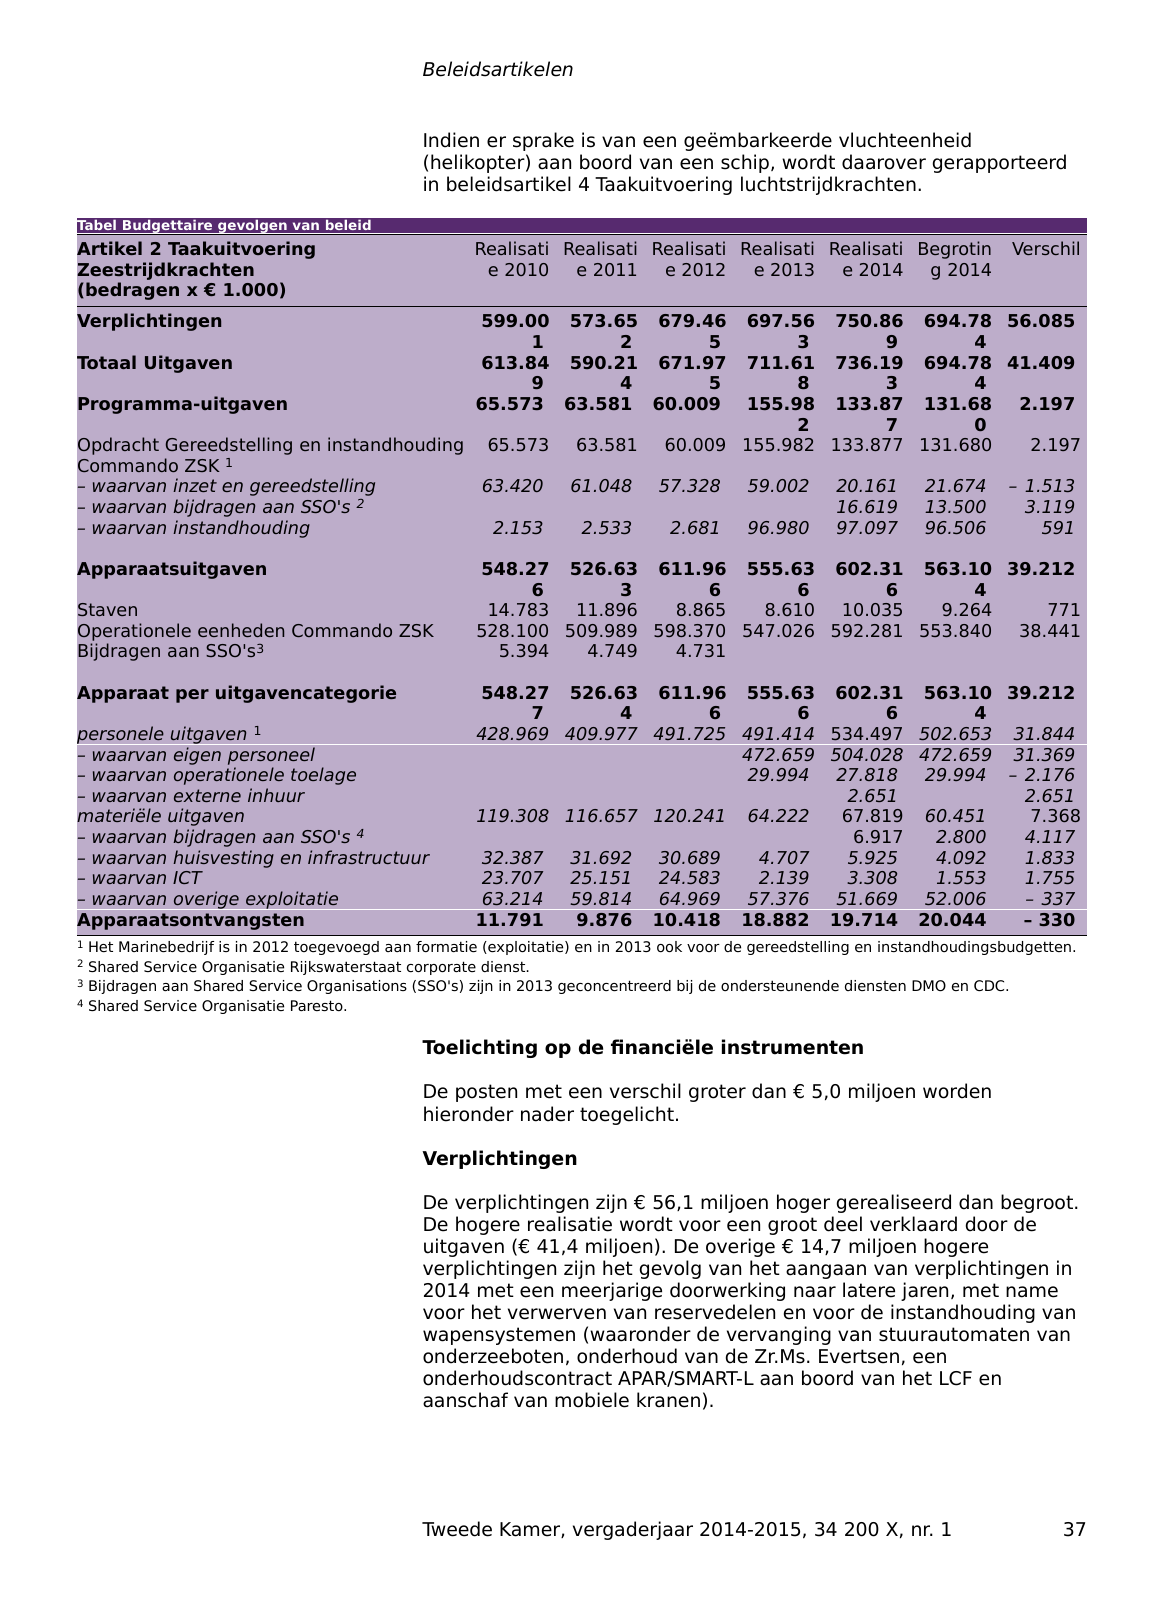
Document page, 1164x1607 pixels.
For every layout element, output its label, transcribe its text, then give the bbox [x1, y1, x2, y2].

table_cell 694.784 [909, 353, 998, 394]
table_cell – waarvan huisvesting en infrastructuur [77, 848, 466, 868]
table_cell 60.451 [909, 806, 998, 827]
table_cell 57.328 [644, 476, 732, 497]
table_cell [998, 538, 1087, 559]
table_cell 591 [998, 518, 1087, 538]
table_cell [466, 662, 555, 683]
table_cell 563.104 [909, 683, 998, 724]
table_cell 119.308 [466, 806, 555, 827]
table_cell 599.001 [466, 307, 555, 353]
table_cell 528.100 [466, 621, 555, 641]
table_cell – 337 [998, 889, 1087, 909]
table_cell 555.636 [732, 559, 821, 600]
table_cell 19.714 [821, 910, 909, 935]
table_cell 694.784 [909, 307, 998, 353]
table_cell 120.241 [644, 806, 732, 827]
table_cell [555, 765, 644, 786]
table_cell [821, 538, 909, 559]
table_cell 491.414 [732, 724, 821, 744]
table_cell Realisatie 2013 [732, 235, 821, 306]
table_cell 2.197 [998, 394, 1087, 435]
table_cell 9.876 [555, 910, 644, 935]
table_cell 2.197 [998, 435, 1087, 476]
table_cell 24.583 [644, 868, 732, 889]
table_cell 711.618 [732, 353, 821, 394]
table_cell 63.214 [466, 889, 555, 909]
table_cell [998, 662, 1087, 683]
table_cell 96.980 [732, 518, 821, 538]
table_cell 4.731 [644, 641, 732, 662]
table_cell 592.281 [821, 621, 909, 641]
table_cell 56.085 [998, 307, 1087, 353]
table_cell – waarvan overige exploitatie [77, 889, 466, 909]
table_cell [821, 662, 909, 683]
table_cell 611.966 [644, 559, 732, 600]
table_cell [909, 641, 998, 662]
table_cell 11.896 [555, 600, 644, 621]
table_cell 8.865 [644, 600, 732, 621]
table_cell [644, 497, 732, 518]
table_cell – 330 [998, 910, 1087, 935]
table_cell [644, 786, 732, 806]
table_cell 30.689 [644, 848, 732, 868]
table_cell 2.651 [821, 786, 909, 806]
table_cell 4.707 [732, 848, 821, 868]
table_cell Artikel 2 Taakuitvoering Zeestrijdkrachten (bedragen x € 1.000) [77, 235, 466, 306]
table_cell Verschil [998, 235, 1087, 306]
table_cell – waarvan instandhouding [77, 518, 466, 538]
table_cell 548.276 [466, 559, 555, 600]
table_cell 67.819 [821, 806, 909, 827]
table_cell [466, 786, 555, 806]
table_cell 2.153 [466, 518, 555, 538]
table_cell 602.316 [821, 559, 909, 600]
table_cell 21.674 [909, 476, 998, 497]
table_cell 771 [998, 600, 1087, 621]
table_cell 2.139 [732, 868, 821, 889]
table_cell 52.006 [909, 889, 998, 909]
table_cell [998, 641, 1087, 662]
table_cell 116.657 [555, 806, 644, 827]
text De verplichtingen zijn € 56,1 miljoen hoger gerealiseerd dan begroot. De hogere realisatie wordt voor een groot deel verklaard door de uitgaven (€ 41,4 miljoen). De overige € 14,7 miljoen hogere verplichtingen zijn het gevolg van het aangaan van verplichtingen in 2014 met een meerjarige doorwerking naar latere jaren, met name voor het verwerven van reservedelen en voor de instandhouding van wapensystemen (waaronder de vervanging van stuurautomaten van onderzeeboten, onderhoud van de Zr.Ms. Evertsen, een onderhoudscontract APAR/SMART-L aan boord van het LCF en aanschaf van mobiele kranen). [422, 1192, 1087, 1412]
table_cell 31.692 [555, 848, 644, 868]
table_cell [555, 662, 644, 683]
table_cell Verplichtingen [77, 307, 466, 353]
table_cell 504.028 [821, 745, 909, 765]
table_cell [732, 641, 821, 662]
table_cell 611.966 [644, 683, 732, 724]
table_cell 1.755 [998, 868, 1087, 889]
table_cell 97.097 [821, 518, 909, 538]
table_cell Apparaatsuitgaven [77, 559, 466, 600]
table_cell – 1.513 [998, 476, 1087, 497]
table_cell 29.994 [732, 765, 821, 786]
table_cell Realisatie 2010 [466, 235, 555, 306]
table_cell [466, 497, 555, 518]
table_cell 1.553 [909, 868, 998, 889]
table_cell 16.619 [821, 497, 909, 518]
table_cell 409.977 [555, 724, 644, 744]
table_cell 750.869 [821, 307, 909, 353]
table_cell 4.749 [555, 641, 644, 662]
table_cell [732, 497, 821, 518]
text Indien er sprake is van een geëmbarkeerde vluchteenheid (helikopter) aan boord van een schip, wordt daarover gerapporteerd in beleidsartikel 4 Taakuitvoering luchtstrijdkrachten. [422, 130, 1087, 196]
table_cell 25.151 [555, 868, 644, 889]
table_cell 32.387 [466, 848, 555, 868]
table_cell 39.212 [998, 683, 1087, 724]
table_cell personele uitgaven 1 [77, 724, 466, 744]
table_cell 5.925 [821, 848, 909, 868]
table_cell 23.707 [466, 868, 555, 889]
table_cell 590.214 [555, 353, 644, 394]
table_cell 155.982 [732, 435, 821, 476]
table_cell 133.877 [821, 435, 909, 476]
table_cell 4.092 [909, 848, 998, 868]
table_cell 41.409 [998, 353, 1087, 394]
table_cell 3.119 [998, 497, 1087, 518]
table_cell [732, 662, 821, 683]
table_cell 131.680 [909, 435, 998, 476]
table_cell Totaal Uitgaven [77, 353, 466, 394]
table_cell [732, 786, 821, 806]
table_cell 64.969 [644, 889, 732, 909]
table_cell 602.316 [821, 683, 909, 724]
table_cell [732, 538, 821, 559]
table_cell [732, 827, 821, 848]
table_cell 1.833 [998, 848, 1087, 868]
table_cell 38.441 [998, 621, 1087, 641]
table_cell – 2.176 [998, 765, 1087, 786]
table_cell 472.659 [732, 745, 821, 765]
table_cell [644, 662, 732, 683]
table_cell 20.161 [821, 476, 909, 497]
table_cell 13.500 [909, 497, 998, 518]
table_cell 63.581 [555, 394, 644, 435]
table_cell 60.009 [644, 394, 732, 435]
table_cell 31.844 [998, 724, 1087, 744]
table_cell 64.222 [732, 806, 821, 827]
table_cell [77, 538, 466, 559]
table_cell [466, 538, 555, 559]
table_cell [644, 827, 732, 848]
subtitle Verplichtingen [422, 1148, 1087, 1169]
table_cell [555, 745, 644, 765]
table_cell Bijdragen aan SSO's3 [77, 641, 466, 662]
table_cell – waarvan bijdragen aan SSO's 2 [77, 497, 466, 518]
table_cell [644, 745, 732, 765]
table_cell 14.783 [466, 600, 555, 621]
table_cell – waarvan ICT [77, 868, 466, 889]
table_cell Apparaatsontvangsten [77, 910, 466, 935]
table_cell – waarvan bijdragen aan SSO's 4 [77, 827, 466, 848]
table_cell – waarvan externe inhuur [77, 786, 466, 806]
table_cell 613.849 [466, 353, 555, 394]
table_cell 598.370 [644, 621, 732, 641]
table_cell 10.418 [644, 910, 732, 935]
table_cell 697.563 [732, 307, 821, 353]
table_header Tabel Budgettaire gevolgen van beleid [77, 218, 1087, 233]
table_cell 57.376 [732, 889, 821, 909]
table_cell Apparaat per uitgavencategorie [77, 683, 466, 724]
table_cell 51.669 [821, 889, 909, 909]
table_cell 63.420 [466, 476, 555, 497]
table_cell 39.212 [998, 559, 1087, 600]
table_cell 534.497 [821, 724, 909, 744]
table_cell [77, 662, 466, 683]
table_cell 563.104 [909, 559, 998, 600]
table_cell 5.394 [466, 641, 555, 662]
table_cell 18.882 [732, 910, 821, 935]
table_cell 7.368 [998, 806, 1087, 827]
table_cell 131.680 [909, 394, 998, 435]
table_cell 6.917 [821, 827, 909, 848]
table_cell 509.989 [555, 621, 644, 641]
table_cell 65.573 [466, 394, 555, 435]
table_cell 9.264 [909, 600, 998, 621]
table_cell 428.969 [466, 724, 555, 744]
table_cell 526.634 [555, 683, 644, 724]
table_cell 31.369 [998, 745, 1087, 765]
table_cell 548.277 [466, 683, 555, 724]
table_cell [555, 786, 644, 806]
text De posten met een verschil groter dan € 5,0 miljoen worden hieronder nader toegelicht. [422, 1081, 1087, 1125]
table_cell 2.800 [909, 827, 998, 848]
table_cell – waarvan operationele toelage [77, 765, 466, 786]
table_cell [909, 786, 998, 806]
table_cell – waarvan eigen personeel [77, 745, 466, 765]
table_cell 491.725 [644, 724, 732, 744]
table_cell [555, 538, 644, 559]
table_cell 27.818 [821, 765, 909, 786]
table_cell [644, 765, 732, 786]
table_cell 671.975 [644, 353, 732, 394]
table_cell 2.681 [644, 518, 732, 538]
table_cell Begroting 2014 [909, 235, 998, 306]
table_cell [909, 662, 998, 683]
table_cell 2.533 [555, 518, 644, 538]
table_cell [466, 745, 555, 765]
table_cell [644, 538, 732, 559]
table_cell 573.652 [555, 307, 644, 353]
table_cell [555, 497, 644, 518]
table_cell Realisatie 2011 [555, 235, 644, 306]
table_cell 63.581 [555, 435, 644, 476]
table_cell Operationele eenheden Commando ZSK [77, 621, 466, 641]
table_cell 553.840 [909, 621, 998, 641]
table_cell [821, 641, 909, 662]
table_cell 20.044 [909, 910, 998, 935]
table_cell 555.636 [732, 683, 821, 724]
table_cell 8.610 [732, 600, 821, 621]
table_cell 59.002 [732, 476, 821, 497]
table_cell 155.982 [732, 394, 821, 435]
table_cell 133.877 [821, 394, 909, 435]
table_cell 1 Het Marinebedrijf is in 2012 toegevoegd aan formatie (exploitatie) en in 2013 ook voor de gereedstelling en instandhoudingsbudgetten. 2 Shared Service Organisatie Rijkswaterstaat corporate dienst. 3 Bijdragen aan Shared Service Organisations (SSO's) zijn in 2013 geconcentreerd bij de ondersteunende diensten DMO en CDC. 4 Shared Service Organisatie Paresto. [77, 936, 1087, 1015]
table_cell 2.651 [998, 786, 1087, 806]
table_cell 679.465 [644, 307, 732, 353]
table_cell [555, 827, 644, 848]
table_cell 60.009 [644, 435, 732, 476]
table_cell 3.308 [821, 868, 909, 889]
table_cell [909, 538, 998, 559]
table_cell [466, 827, 555, 848]
table_cell 29.994 [909, 765, 998, 786]
table_cell 526.633 [555, 559, 644, 600]
table_cell 61.048 [555, 476, 644, 497]
table_cell Realisatie 2014 [821, 235, 909, 306]
table_cell 96.506 [909, 518, 998, 538]
table_cell 65.573 [466, 435, 555, 476]
table_cell 502.653 [909, 724, 998, 744]
table_cell Realisatie 2012 [644, 235, 732, 306]
table_cell 11.791 [466, 910, 555, 935]
subtitle Toelichting op de financiële instrumenten [422, 1037, 1087, 1059]
table_cell [466, 765, 555, 786]
table_cell Opdracht Gereedstelling en instandhouding Commando ZSK 1 [77, 435, 466, 476]
table_cell 4.117 [998, 827, 1087, 848]
table_cell 10.035 [821, 600, 909, 621]
table_cell – waarvan inzet en gereedstelling [77, 476, 466, 497]
table_cell 736.193 [821, 353, 909, 394]
table_cell 472.659 [909, 745, 998, 765]
table_cell 547.026 [732, 621, 821, 641]
table_cell Programma-uitgaven [77, 394, 466, 435]
table_cell 59.814 [555, 889, 644, 909]
table_cell Staven [77, 600, 466, 621]
table_cell materiële uitgaven [77, 806, 466, 827]
